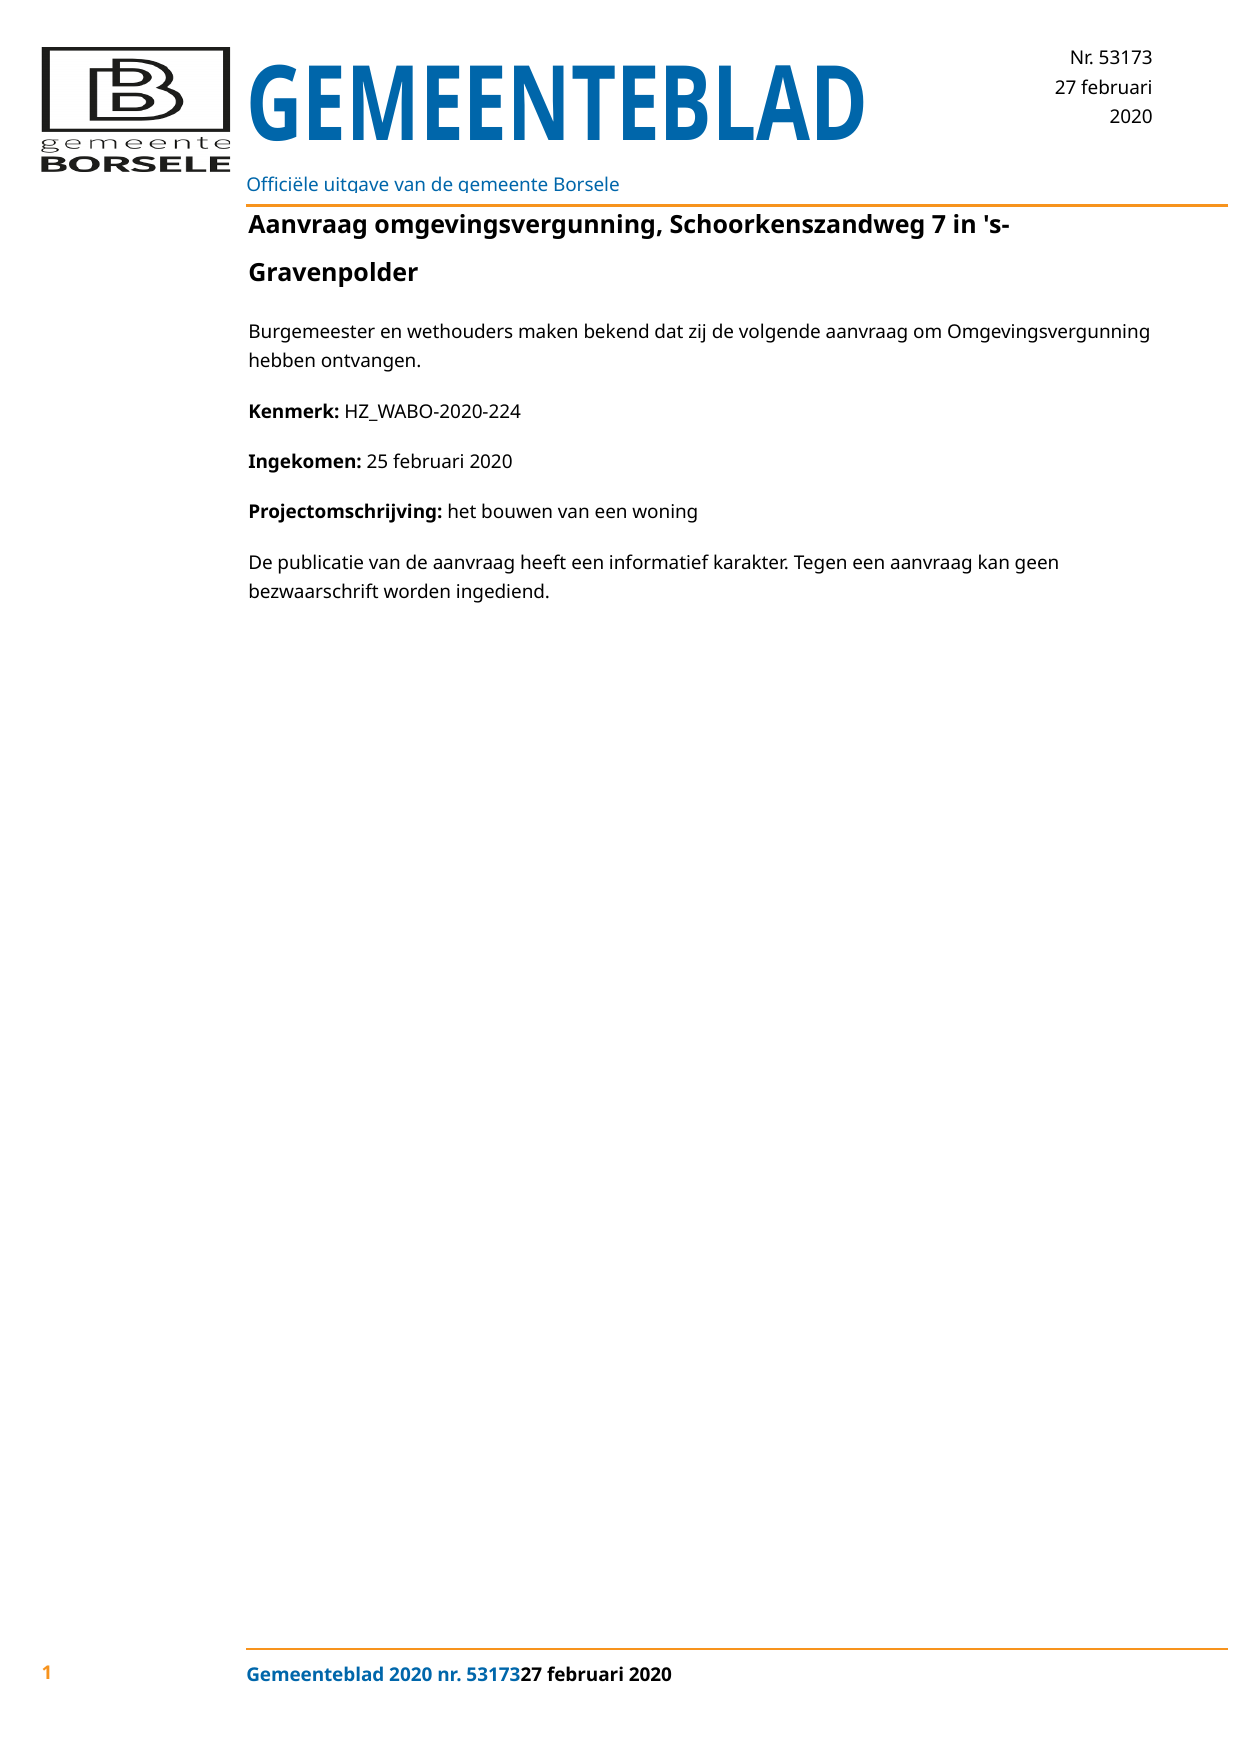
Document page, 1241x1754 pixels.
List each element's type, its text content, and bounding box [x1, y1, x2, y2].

text Kenmerk: HZ_WABO-2020-224 [248, 398, 1152, 424]
text Aanvraag omgevingsvergunning, Schoorkenszandweg 7 in 's-Gravenpolder [248, 207, 1152, 288]
picture [41, 47, 231, 172]
text Ingekomen: 25 februari 2020 [248, 448, 1152, 474]
text De publicatie van de aanvraag heeft een informatief karakter. Tegen een aanvraag kan geen bezwaarschrift worden ingediend. [248, 549, 1152, 604]
text Projectomschrijving: het bouwen van een woning [248, 499, 1152, 524]
text Burgemeester en wethouders maken bekend dat zij de volgende aanvraag om Omgevingsvergunning hebben ontvangen. [248, 318, 1152, 373]
